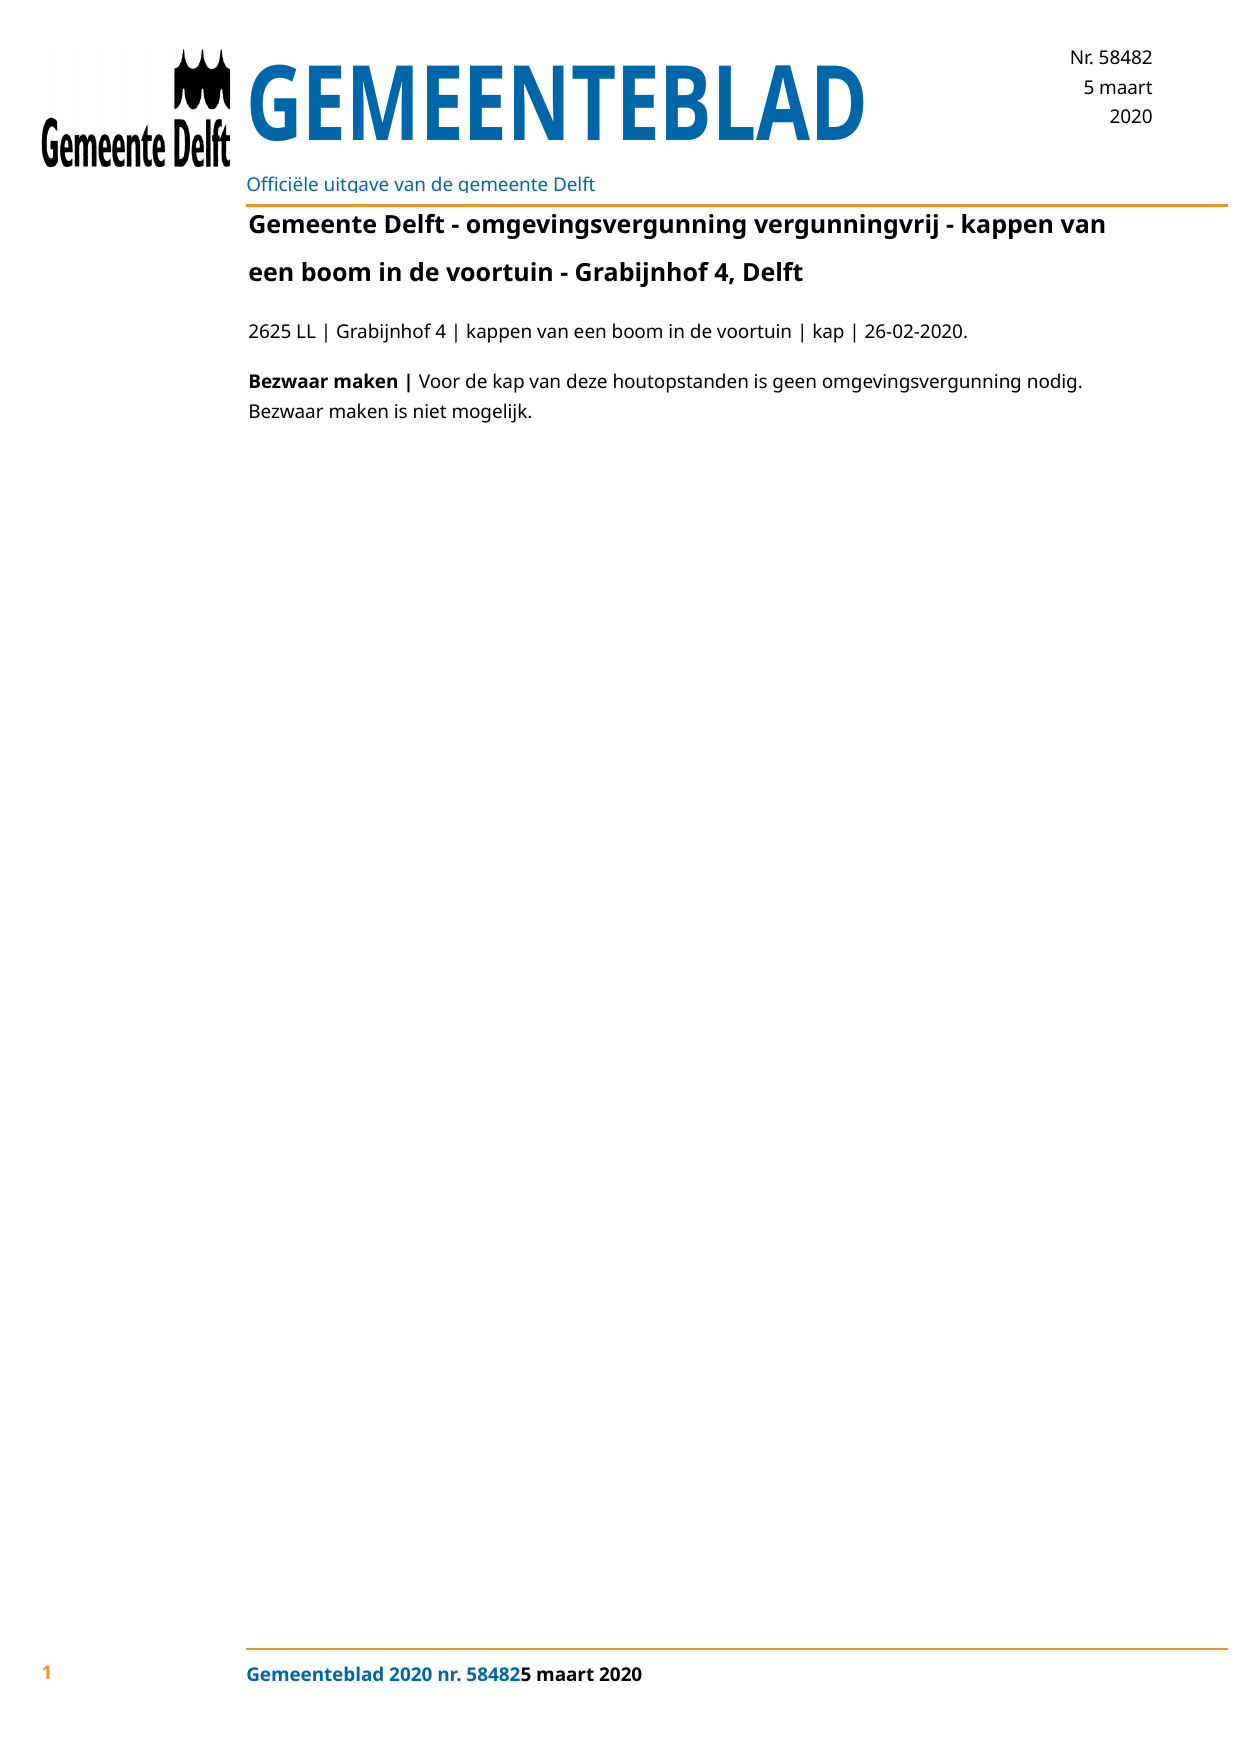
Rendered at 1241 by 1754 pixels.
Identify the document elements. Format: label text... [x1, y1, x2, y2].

text Bezwaar maken | Voor de kap van deze houtopstanden is geen omgevingsvergunning nodig. Bezwaar maken is niet mogelijk. [248, 368, 1152, 424]
text 2625 LL | Grabijnhof 4 | kappen van een boom in de voortuin | kap | 26-02-2020. [248, 318, 1152, 344]
picture [41, 47, 231, 172]
text Gemeente Delft - omgevingsvergunning vergunningvrij - kappen van een boom in de voortuin - Grabijnhof 4, Delft [248, 207, 1152, 288]
